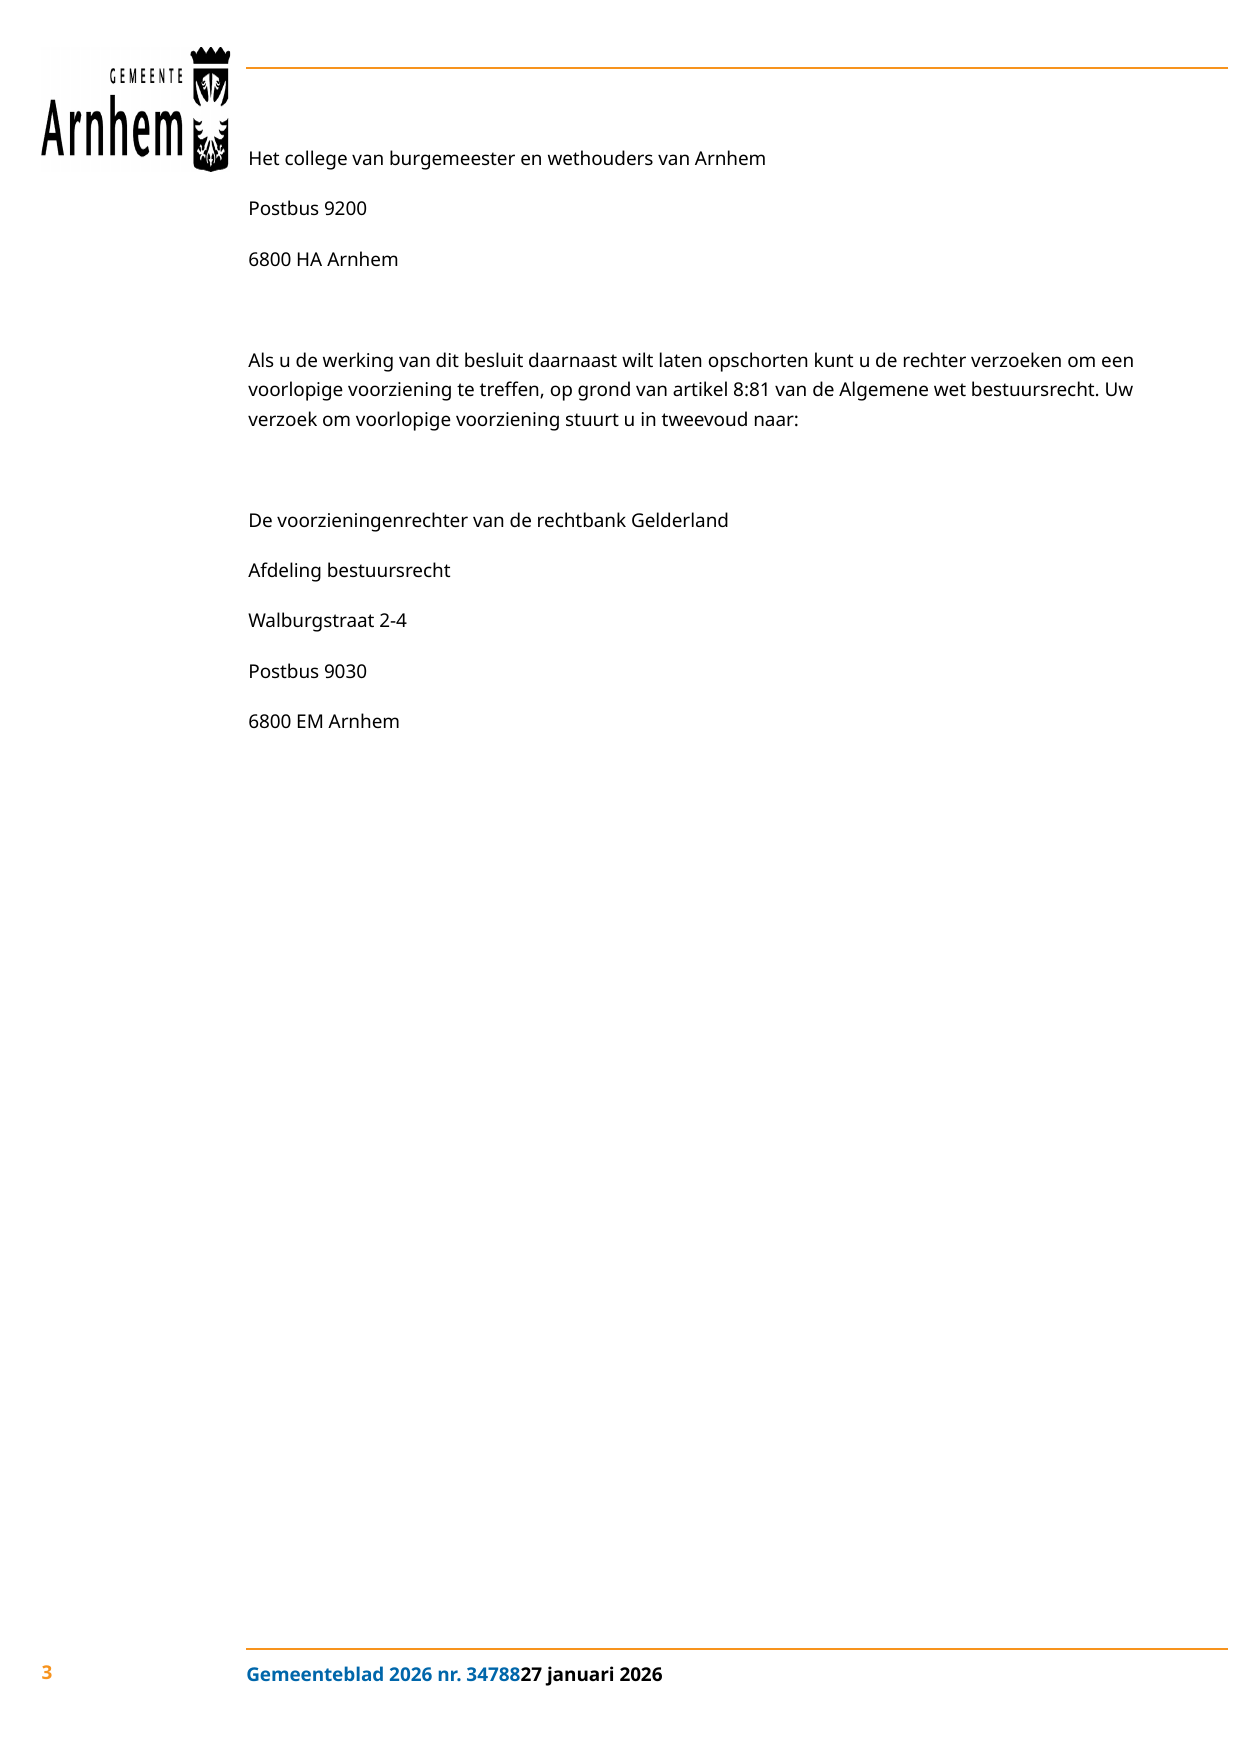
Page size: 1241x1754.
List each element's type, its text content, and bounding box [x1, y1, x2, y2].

picture [41, 47, 231, 172]
text 6800 HA Arnhem [248, 246, 1152, 272]
text Postbus 9200 [248, 196, 1152, 221]
text Postbus 9030 [248, 658, 1152, 684]
text 6800 EM Arnhem [248, 708, 1152, 734]
text Walburgstraat 2-4 [248, 608, 1152, 633]
text Het college van burgemeester en wethouders van Arnhem [248, 145, 1152, 171]
text De voorzieningenrechter van de rechtbank Gelderland [248, 507, 1152, 533]
text Afdeling bestuursrecht [248, 557, 1152, 583]
text Als u de werking van dit besluit daarnaast wilt laten opschorten kunt u de rechter verzoeken om een voorlopige voorziening te treffen, op grond van artikel 8:81 van de Algemene wet bestuursrecht. Uw verzoek om voorlopige voorziening stuurt u in tweevoud naar: [248, 347, 1152, 432]
